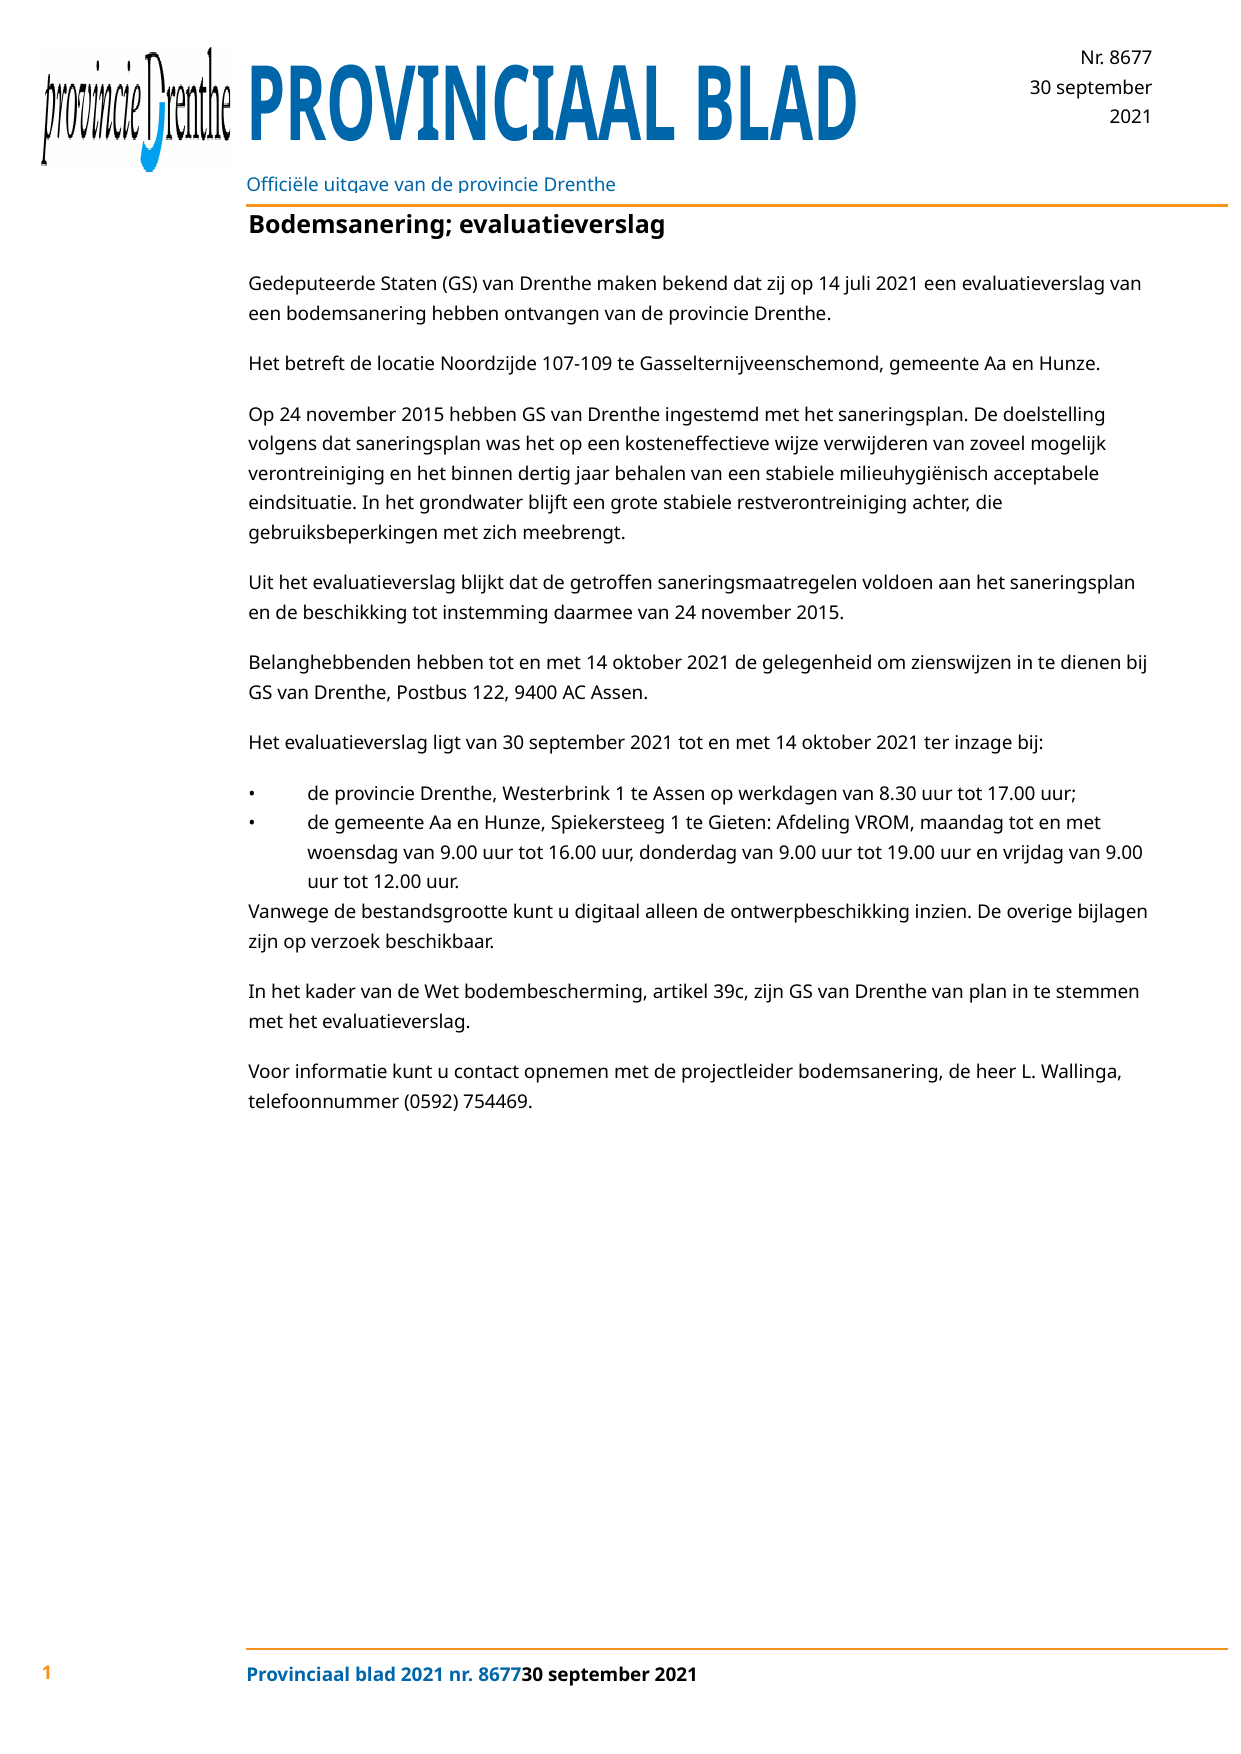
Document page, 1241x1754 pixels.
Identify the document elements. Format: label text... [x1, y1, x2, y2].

text Voor informatie kunt u contact opnemen met de projectleider bodemsanering, de heer L. Wallinga, telefoonnummer (0592) 754469. [248, 1058, 1152, 1113]
text Gedeputeerde Staten (GS) van Drenthe maken bekend dat zij op 14 juli 2021 een evaluatieverslag van een bodemsanering hebben ontvangen van de provincie Drenthe. [248, 270, 1152, 326]
list de provincie Drenthe, Westerbrink 1 te Assen op werkdagen van 8.30 uur tot 17.00 uur; [248, 780, 1152, 806]
text Het betreft de locatie Noordzijde 107-109 te Gasselternijveenschemond, gemeente Aa en Hunze. [248, 350, 1152, 376]
text Belanghebbenden hebben tot en met 14 oktober 2021 de gelegenheid om zienswijzen in te dienen bij GS van Drenthe, Postbus 122, 9400 AC Assen. [248, 649, 1152, 705]
text In het kader van de Wet bodembescherming, artikel 39c, zijn GS van Drenthe van plan in te stemmen met het evaluatieverslag. [248, 978, 1152, 1033]
list de gemeente Aa en Hunze, Spiekersteeg 1 te Gieten: Afdeling VROM, maandag tot en met woensdag van 9.00 uur tot 16.00 uur, donderdag van 9.00 uur tot 19.00 uur en vrijdag van 9.00 uur tot 12.00 uur. [248, 809, 1152, 894]
text Het evaluatieverslag ligt van 30 september 2021 tot en met 14 oktober 2021 ter inzage bij: [248, 729, 1152, 755]
text Uit het evaluatieverslag blijkt dat de getroffen saneringsmaatregelen voldoen aan het saneringsplan en de beschikking tot instemming daarmee van 24 november 2015. [248, 569, 1152, 625]
text Op 24 november 2015 hebben GS van Drenthe ingestemd met het saneringsplan. De doelstelling volgens dat saneringsplan was het op een kosteneffectieve wijze verwijderen van zoveel mogelijk verontreiniging en het binnen dertig jaar behalen van een stabiele milieuhygiënisch acceptabele eindsituatie. In het grondwater blijft een grote stabiele restverontreiniging achter, die gebruiksbeperkingen met zich meebrengt. [248, 401, 1152, 545]
text Bodemsanering; evaluatieverslag [248, 207, 1152, 241]
text Vanwege de bestandsgrootte kunt u digitaal alleen de ontwerpbeschikking inzien. De overige bijlagen zijn op verzoek beschikbaar. [248, 898, 1152, 953]
picture [41, 47, 231, 172]
